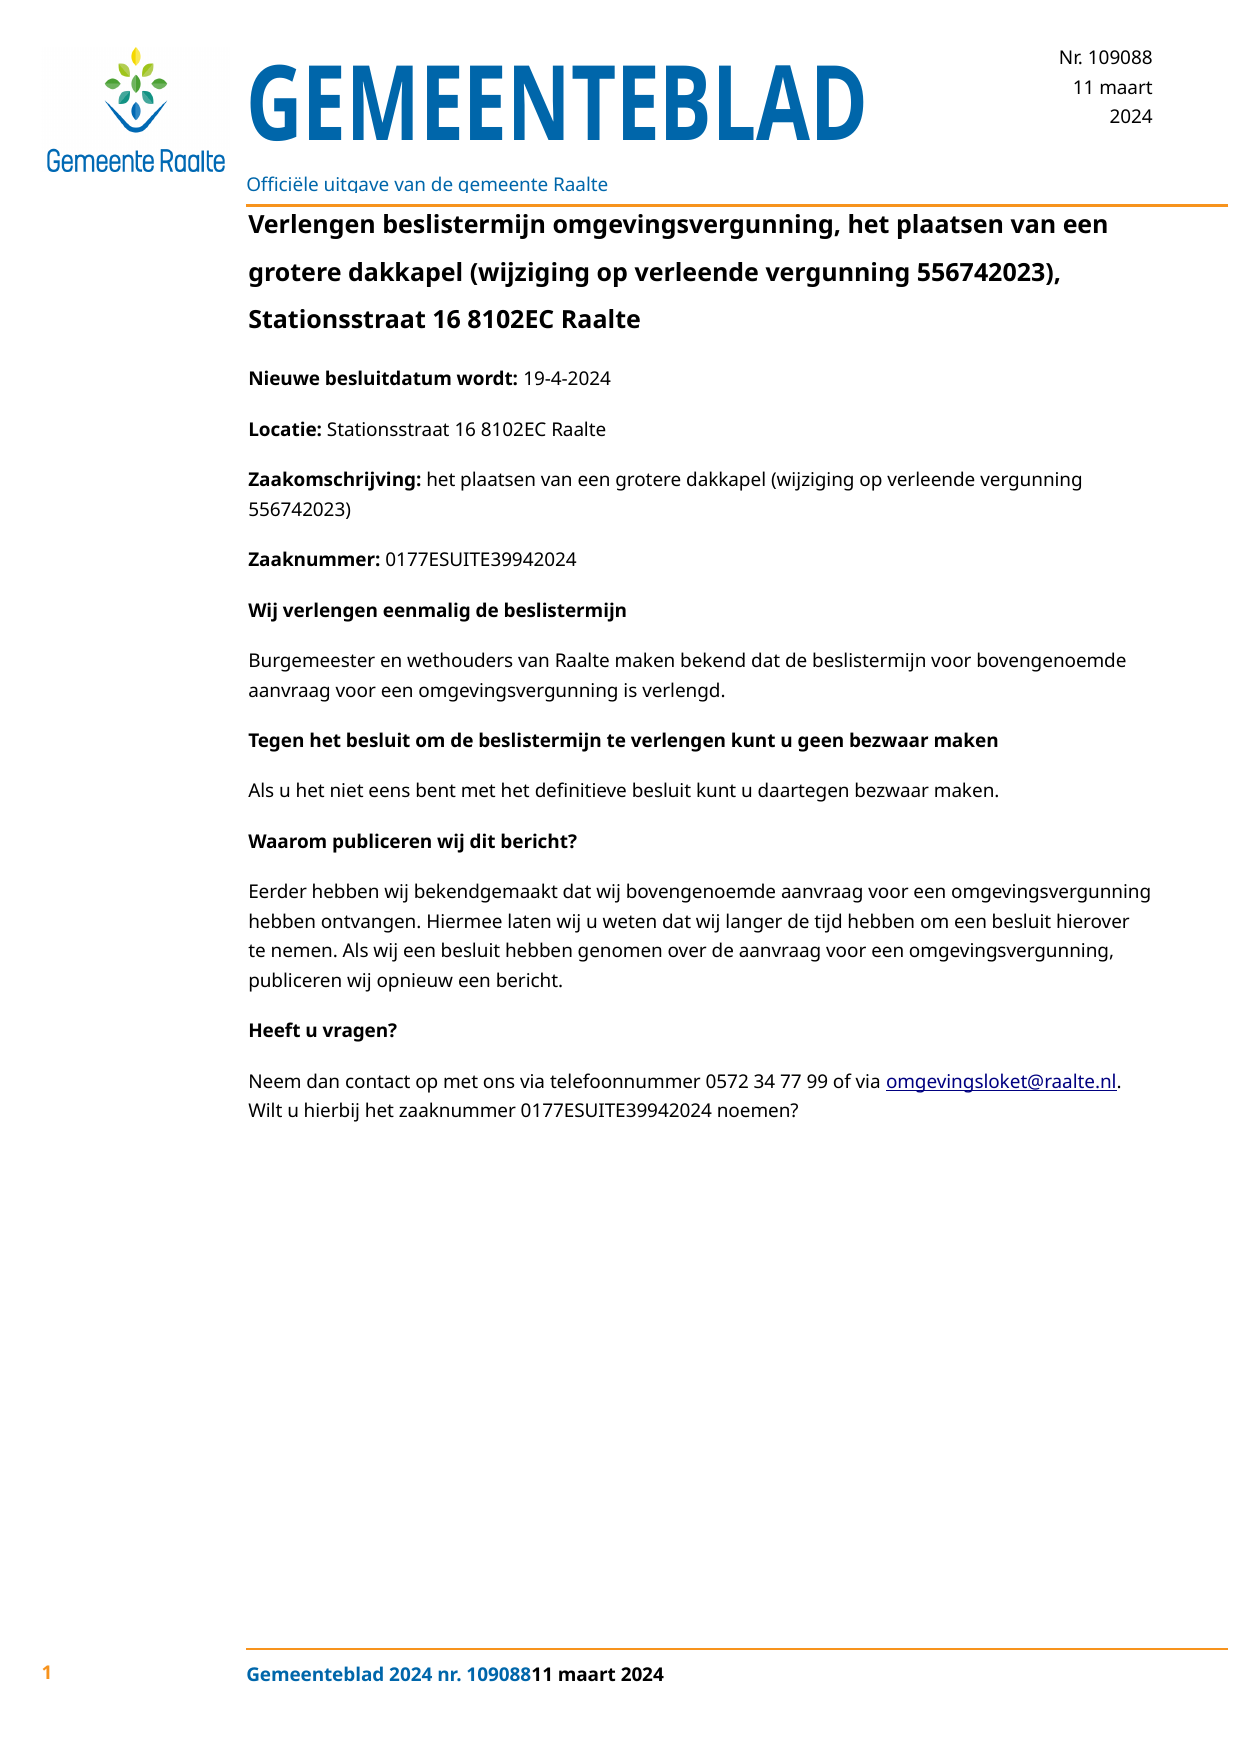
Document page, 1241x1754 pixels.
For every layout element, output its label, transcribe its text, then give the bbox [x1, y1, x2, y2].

text Verlengen beslistermijn omgevingsvergunning, het plaatsen van een grotere dakkapel (wijziging op verleende vergunning 556742023), Stationsstraat 16 8102EC Raalte [248, 207, 1152, 336]
text Zaakomschrijving: het plaatsen van een grotere dakkapel (wijziging op verleende vergunning 556742023) [248, 466, 1152, 522]
picture [41, 47, 231, 172]
text Burgemeester en wethouders van Raalte maken bekend dat de beslistermijn voor bovengenoemde aanvraag voor een omgevingsvergunning is verlengd. [248, 647, 1152, 702]
text Waarom publiceren wij dit bericht? [248, 828, 1152, 854]
text Eerder hebben wij bekendgemaakt dat wij bovengenoemde aanvraag voor een omgevingsvergunning hebben ontvangen. Hiermee laten wij u weten dat wij langer de tijd hebben om een besluit hierover te nemen. Als wij een besluit hebben genomen over de aanvraag voor een omgevingsvergunning, publiceren wij opnieuw een bericht. [248, 878, 1152, 993]
text Heeft u vragen? [248, 1018, 1152, 1043]
text Wij verlengen eenmalig de beslistermijn [248, 597, 1152, 622]
text Als u het niet eens bent met het definitieve besluit kunt u daartegen bezwaar maken. [248, 778, 1152, 803]
text Tegen het besluit om de beslistermijn te verlengen kunt u geen bezwaar maken [248, 727, 1152, 753]
text Locatie: Stationsstraat 16 8102EC Raalte [248, 416, 1152, 442]
text Neem dan contact op met ons via telefoonnummer 0572 34 77 99 of via omgevingsloket@raalte.nl. Wilt u hierbij het zaaknummer 0177ESUITE39942024 noemen? [248, 1068, 1152, 1123]
text Nieuwe besluitdatum wordt: 19-4-2024 [248, 366, 1152, 391]
text Zaaknummer: 0177ESUITE39942024 [248, 546, 1152, 572]
